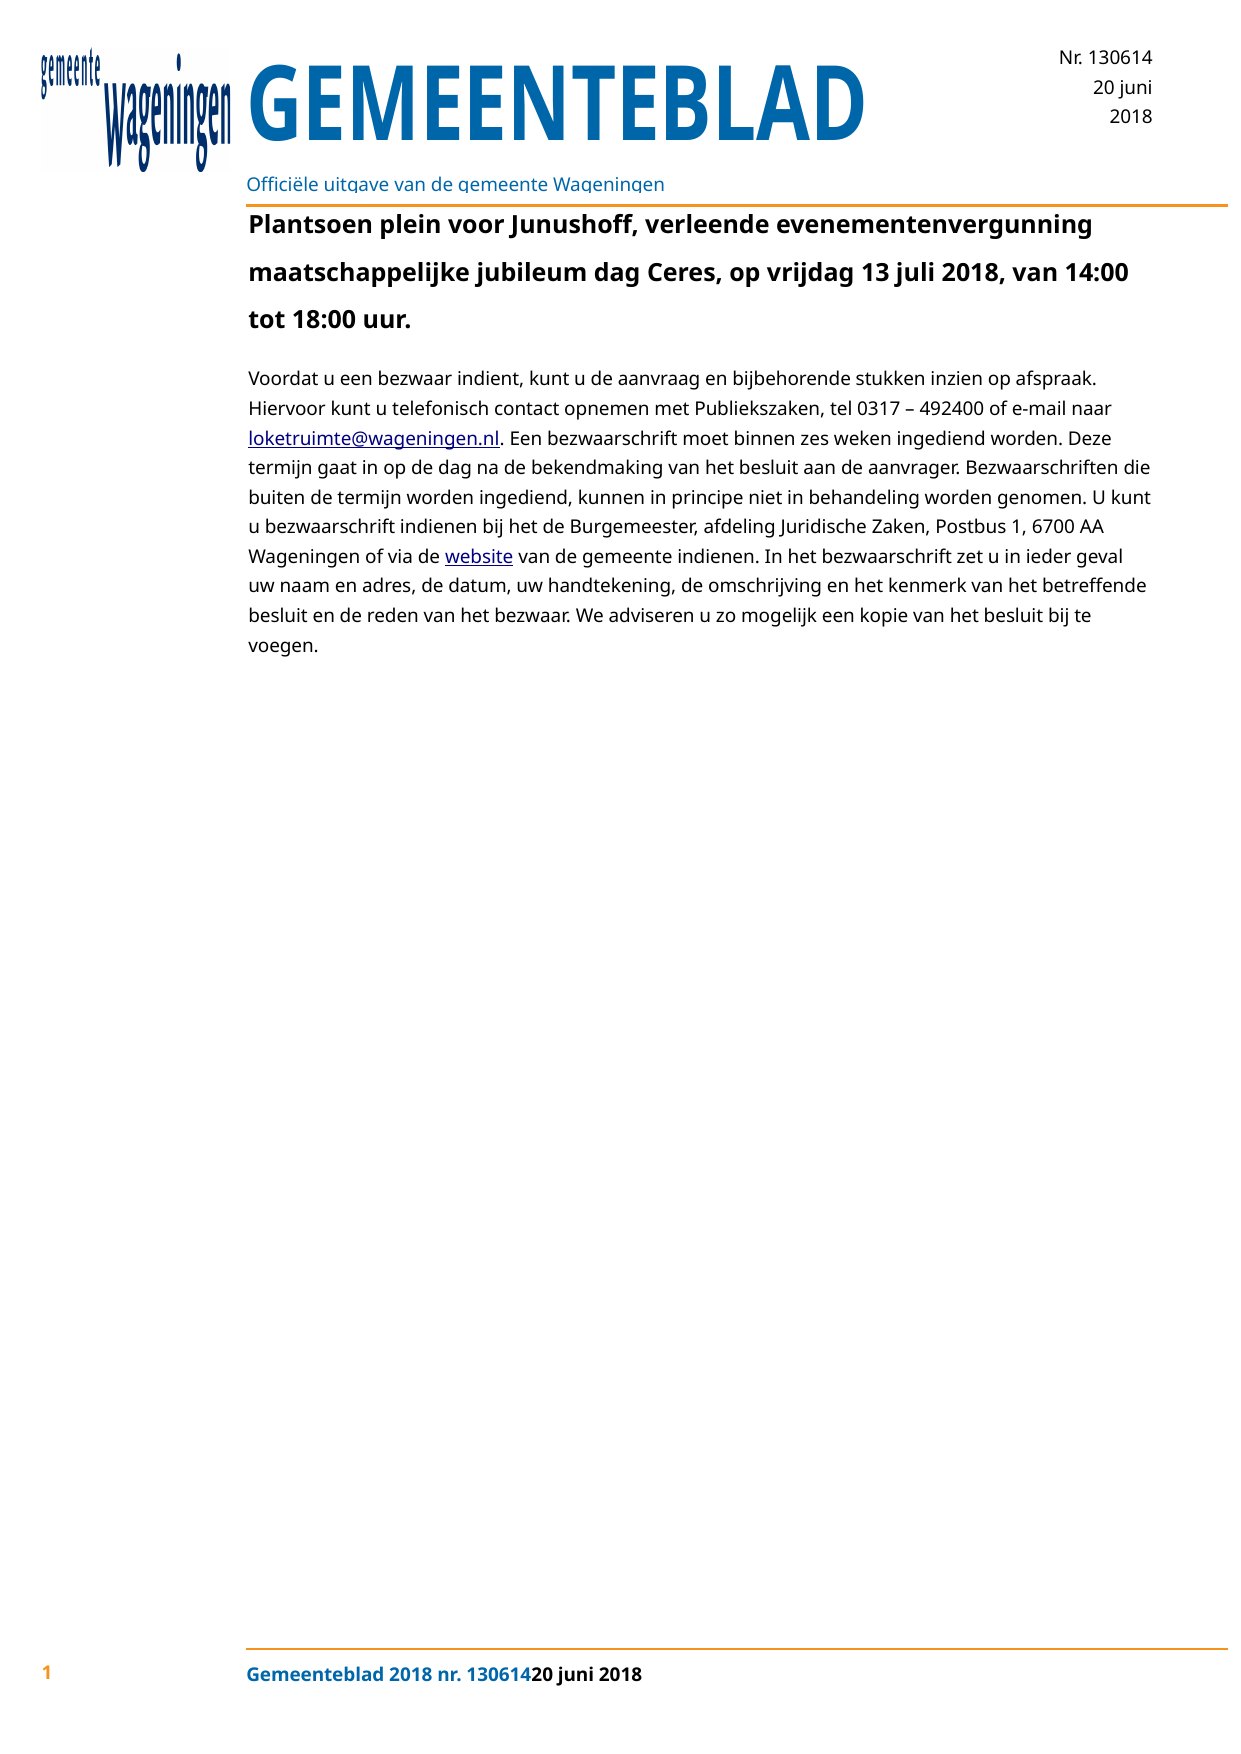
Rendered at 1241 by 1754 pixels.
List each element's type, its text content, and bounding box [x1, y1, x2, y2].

picture [41, 47, 231, 172]
text Plantsoen plein voor Junushoff, verleende evenementenvergunning maatschappelijke jubileum dag Ceres, op vrijdag 13 juli 2018, van 14:00 tot 18:00 uur. [248, 207, 1152, 336]
text Voordat u een bezwaar indient, kunt u de aanvraag en bijbehorende stukken inzien op afspraak. Hiervoor kunt u telefonisch contact opnemen met Publiekszaken, tel 0317 – 492400 of e-mail naar loketruimte@wageningen.nl. Een bezwaarschrift moet binnen zes weken ingediend worden. Deze termijn gaat in op de dag na de bekendmaking van het besluit aan de aanvrager. Bezwaarschriften die buiten de termijn worden ingediend, kunnen in principe niet in behandeling worden genomen. U kunt u bezwaarschrift indienen bij het de Burgemeester, afdeling Juridische Zaken, Postbus 1, 6700 AA Wageningen of via de website van de gemeente indienen. In het bezwaarschrift zet u in ieder geval uw naam en adres, de datum, uw handtekening, de omschrijving en het kenmerk van het betreffende besluit en de reden van het bezwaar. We adviseren u zo mogelijk een kopie van het besluit bij te voegen. [248, 366, 1152, 657]
